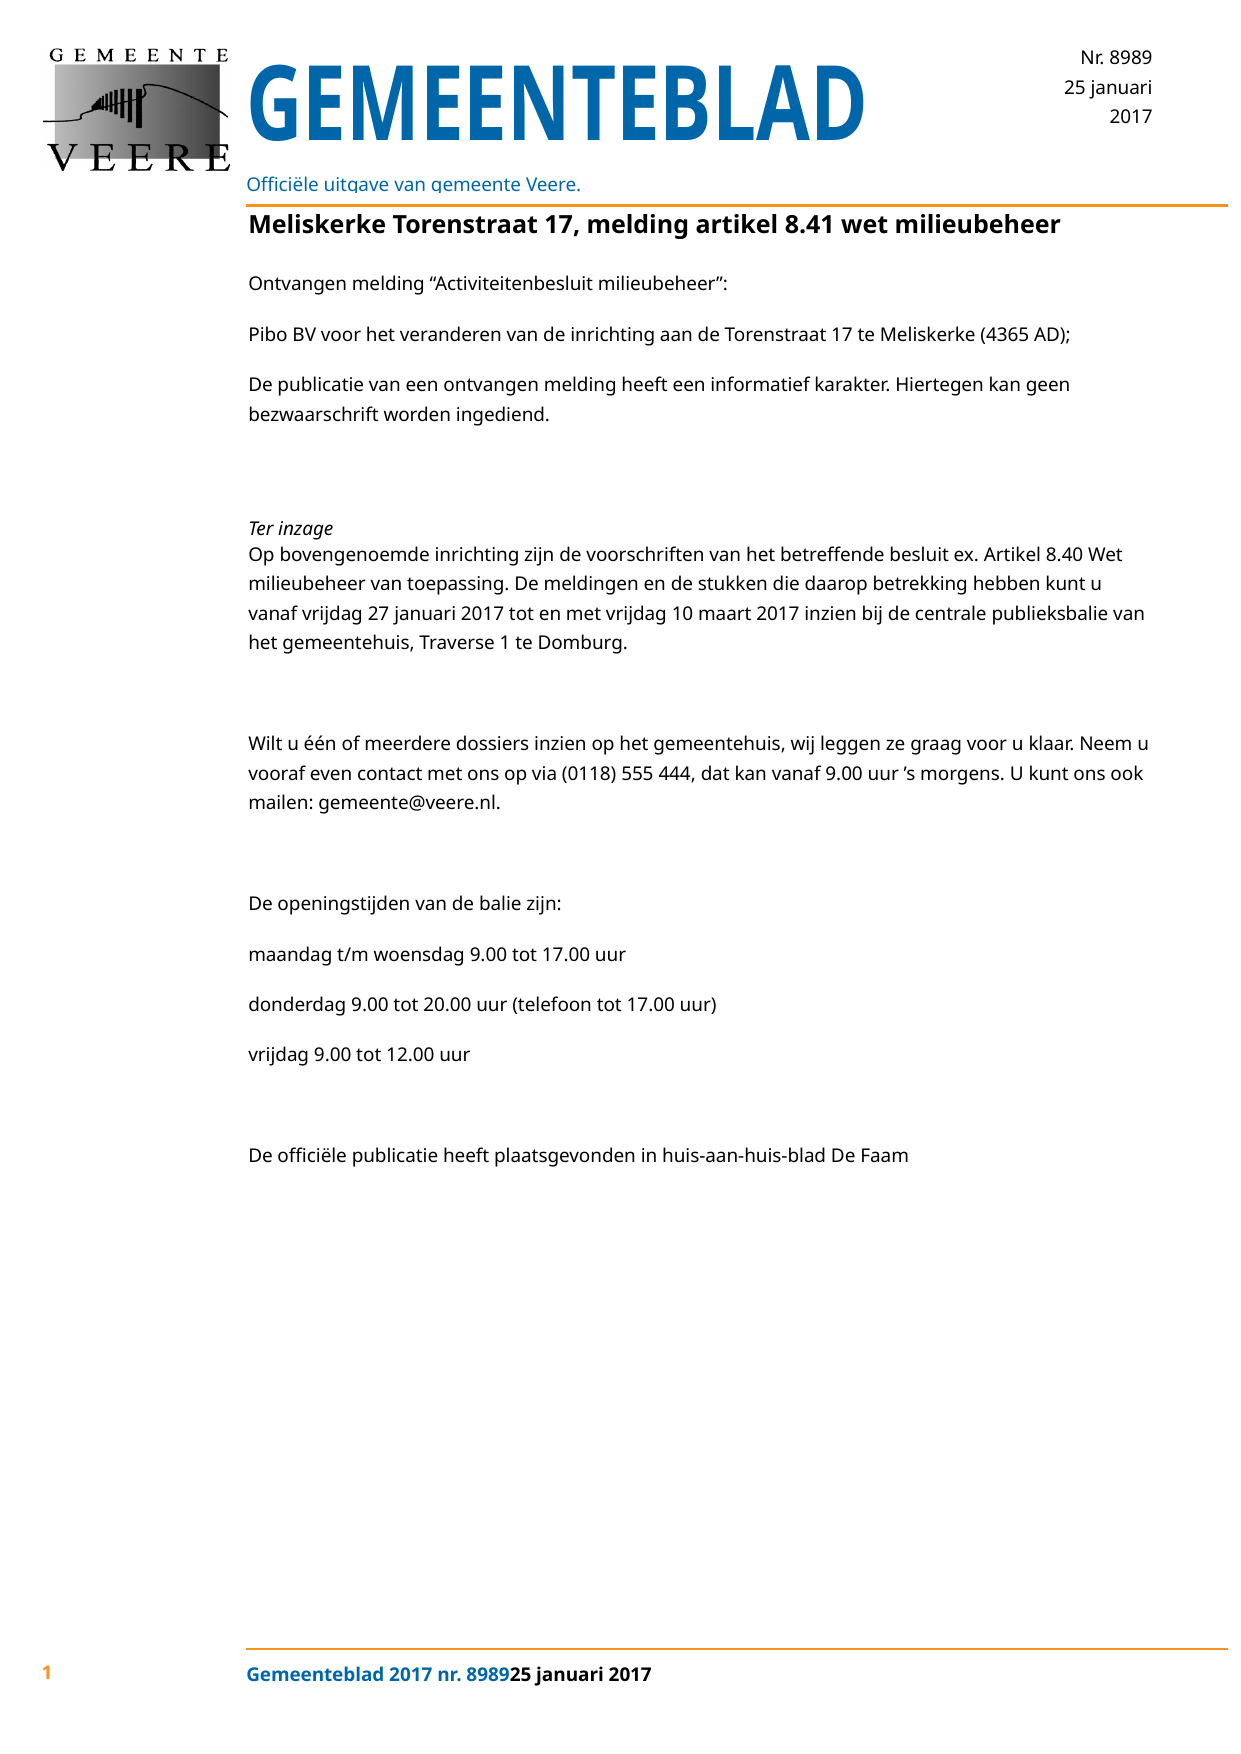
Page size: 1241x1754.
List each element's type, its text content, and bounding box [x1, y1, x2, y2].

text maandag t/m woensdag 9.00 tot 17.00 uur [248, 941, 1152, 967]
text Op bovengenoemde inrichting zijn de voorschriften van het betreffende besluit ex. Artikel 8.40 Wet milieubeheer van toepassing. De meldingen en de stukken die daarop betrekking hebben kunt u vanaf vrijdag 27 januari 2017 tot en met vrijdag 10 maart 2017 inzien bij de centrale publieksbalie van het gemeentehuis, Traverse 1 te Domburg. [248, 541, 1152, 655]
text vrijdag 9.00 tot 12.00 uur [248, 1042, 1152, 1067]
text De officiële publicatie heeft plaatsgevonden in huis-aan-huis-blad De Faam [248, 1142, 1152, 1168]
text Pibo BV voor het veranderen van de inrichting aan de Torenstraat 17 te Meliskerke (4365 AD); [248, 321, 1152, 346]
text Ter inzage [248, 515, 1152, 541]
text Ontvangen melding “Activiteitenbesluit milieubeheer”: [248, 270, 1152, 296]
text Wilt u één of meerdere dossiers inzien op het gemeentehuis, wij leggen ze graag voor u klaar. Neem u vooraf even contact met ons op via (0118) 555 444, dat kan vanaf 9.00 uur ’s morgens. U kunt ons ook mailen: gemeente@veere.nl. [248, 730, 1152, 815]
text De publicatie van een ontvangen melding heeft een informatief karakter. Hiertegen kan geen bezwaarschrift worden ingediend. [248, 371, 1152, 426]
text donderdag 9.00 tot 20.00 uur (telefoon tot 17.00 uur) [248, 991, 1152, 1017]
picture [41, 47, 231, 172]
text De openingstijden van de balie zijn: [248, 890, 1152, 916]
text Meliskerke Torenstraat 17, melding artikel 8.41 wet milieubeheer [248, 207, 1152, 241]
